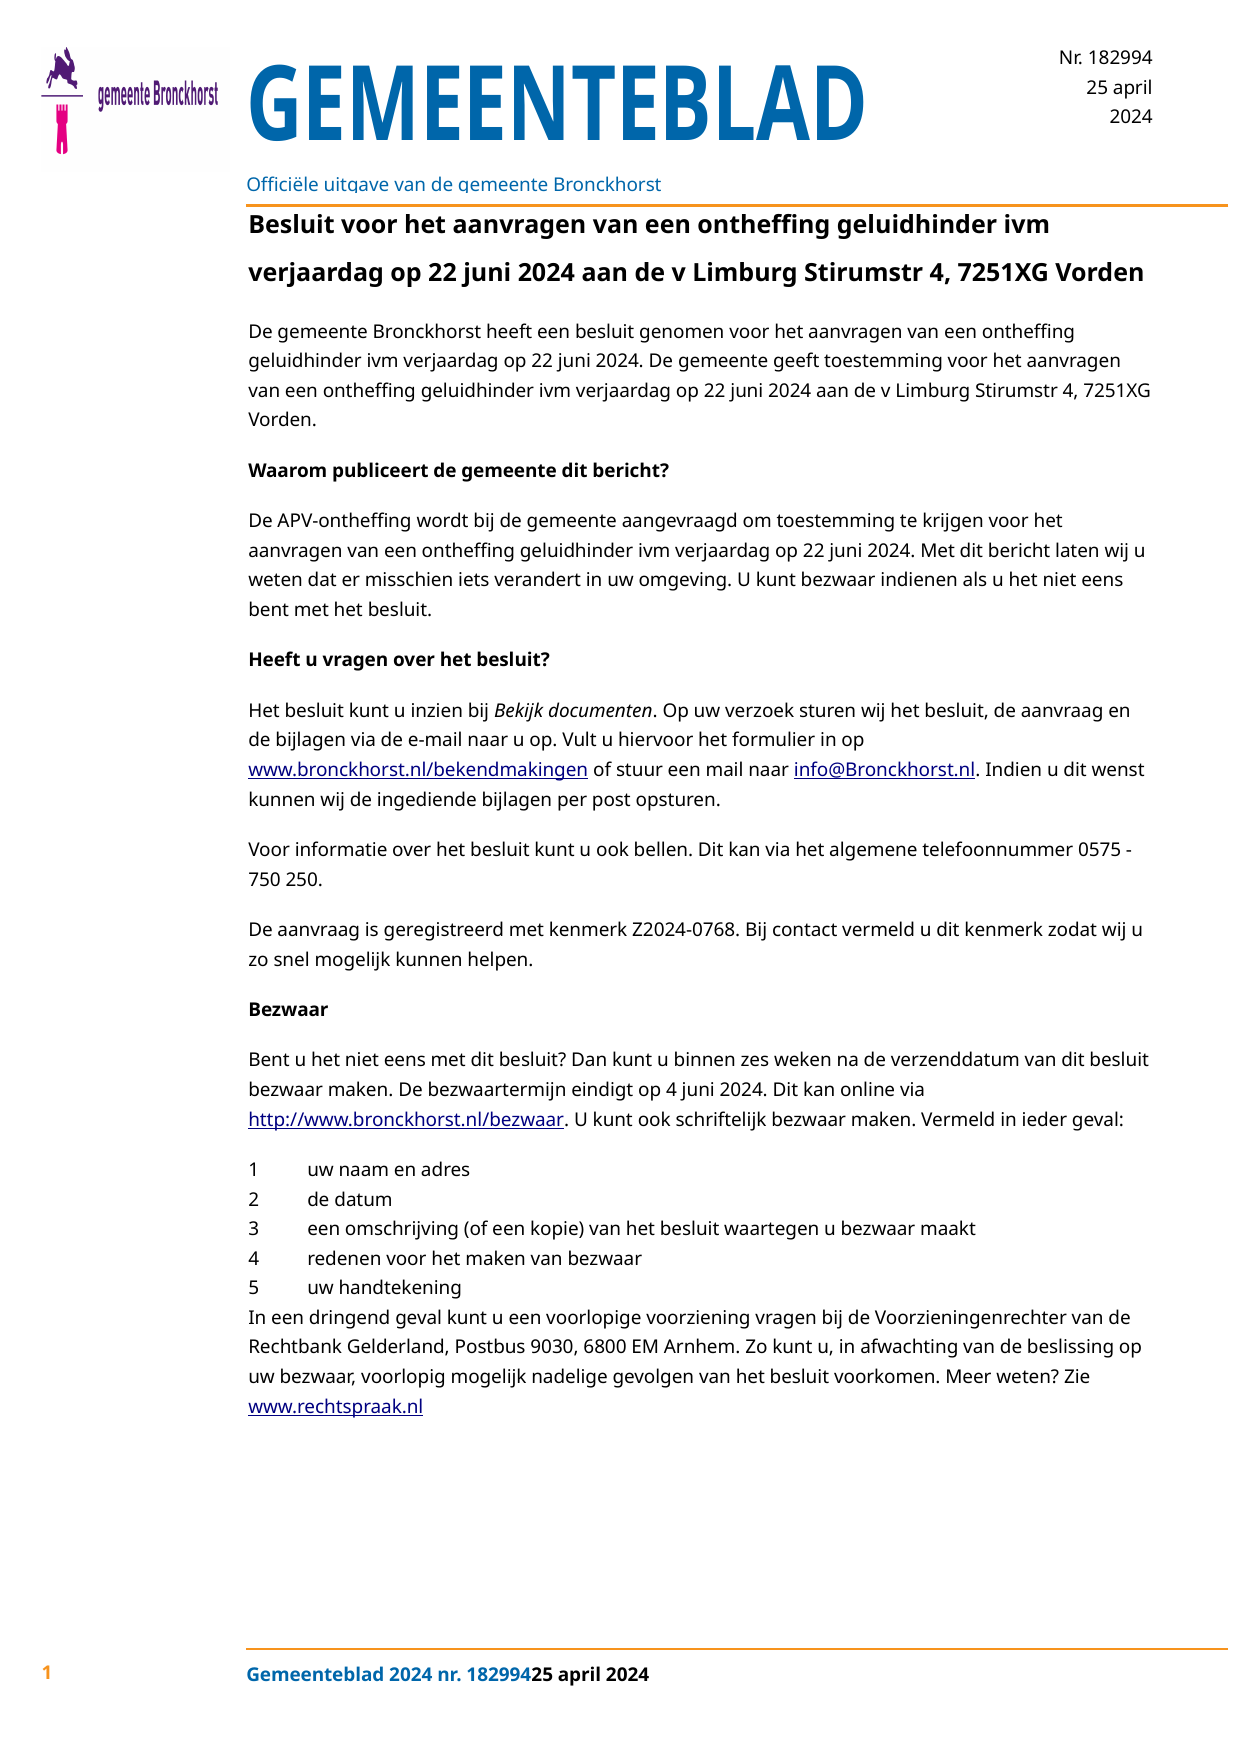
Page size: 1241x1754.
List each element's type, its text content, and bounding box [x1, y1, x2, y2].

text De APV-ontheffing wordt bij de gemeente aangevraagd om toestemming te krijgen voor het aanvragen van een ontheffing geluidhinder ivm verjaardag op 22 juni 2024. Met dit bericht laten wij u weten dat er misschien iets verandert in uw omgeving. U kunt bezwaar indienen als u het niet eens bent met het besluit. [248, 507, 1152, 622]
text De aanvraag is geregistreerd met kenmerk Z2024-0768. Bij contact vermeld u dit kenmerk zodat wij u zo snel mogelijk kunnen helpen. [248, 916, 1152, 972]
text De gemeente Bronckhorst heeft een besluit genomen voor het aanvragen van een ontheffing geluidhinder ivm verjaardag op 22 juni 2024. De gemeente geeft toestemming voor het aanvragen van een ontheffing geluidhinder ivm verjaardag op 22 juni 2024 aan de v Limburg Stirumstr 4, 7251XG Vorden. [248, 318, 1152, 432]
list redenen voor het maken van bezwaar [248, 1245, 1152, 1271]
list uw naam en adres [248, 1156, 1152, 1182]
list de datum [248, 1186, 1152, 1212]
text Bent u het niet eens met dit besluit? Dan kunt u binnen zes weken na de verzenddatum van dit besluit bezwaar maken. De bezwaartermijn eindigt op 4 juni 2024. Dit kan online via http://www.bronckhorst.nl/bezwaar. U kunt ook schriftelijk bezwaar maken. Vermeld in ieder geval: [248, 1047, 1152, 1132]
text Voor informatie over het besluit kunt u ook bellen. Dit kan via het algemene telefoonnummer 0575 - 750 250. [248, 836, 1152, 892]
list uw handtekening [248, 1274, 1152, 1300]
text In een dringend geval kunt u een voorlopige voorziening vragen bij de Voorzieningenrechter van de Rechtbank Gelderland, Postbus 9030, 6800 EM Arnhem. Zo kunt u, in afwachting van de beslissing op uw bezwaar, voorlopig mogelijk nadelige gevolgen van het besluit voorkomen. Meer weten? Zie www.rechtspraak.nl [248, 1304, 1152, 1419]
text Waarom publiceert de gemeente dit bericht? [248, 457, 1152, 483]
list een omschrijving (of een kopie) van het besluit waartegen u bezwaar maakt [248, 1215, 1152, 1241]
text Heeft u vragen over het besluit? [248, 647, 1152, 672]
text Het besluit kunt u inzien bij Bekijk documenten. Op uw verzoek sturen wij het besluit, de aanvraag en de bijlagen via de e-mail naar u op. Vult u hiervoor het formulier in op www.bronckhorst.nl/bekendmakingen of stuur een mail naar info@Bronckhorst.nl. Indien u dit wenst kunnen wij de ingediende bijlagen per post opsturen. [248, 697, 1152, 812]
text Bezwaar [248, 996, 1152, 1022]
picture [41, 47, 231, 172]
text Besluit voor het aanvragen van een ontheffing geluidhinder ivm verjaardag op 22 juni 2024 aan de v Limburg Stirumstr 4, 7251XG Vorden [248, 207, 1152, 288]
